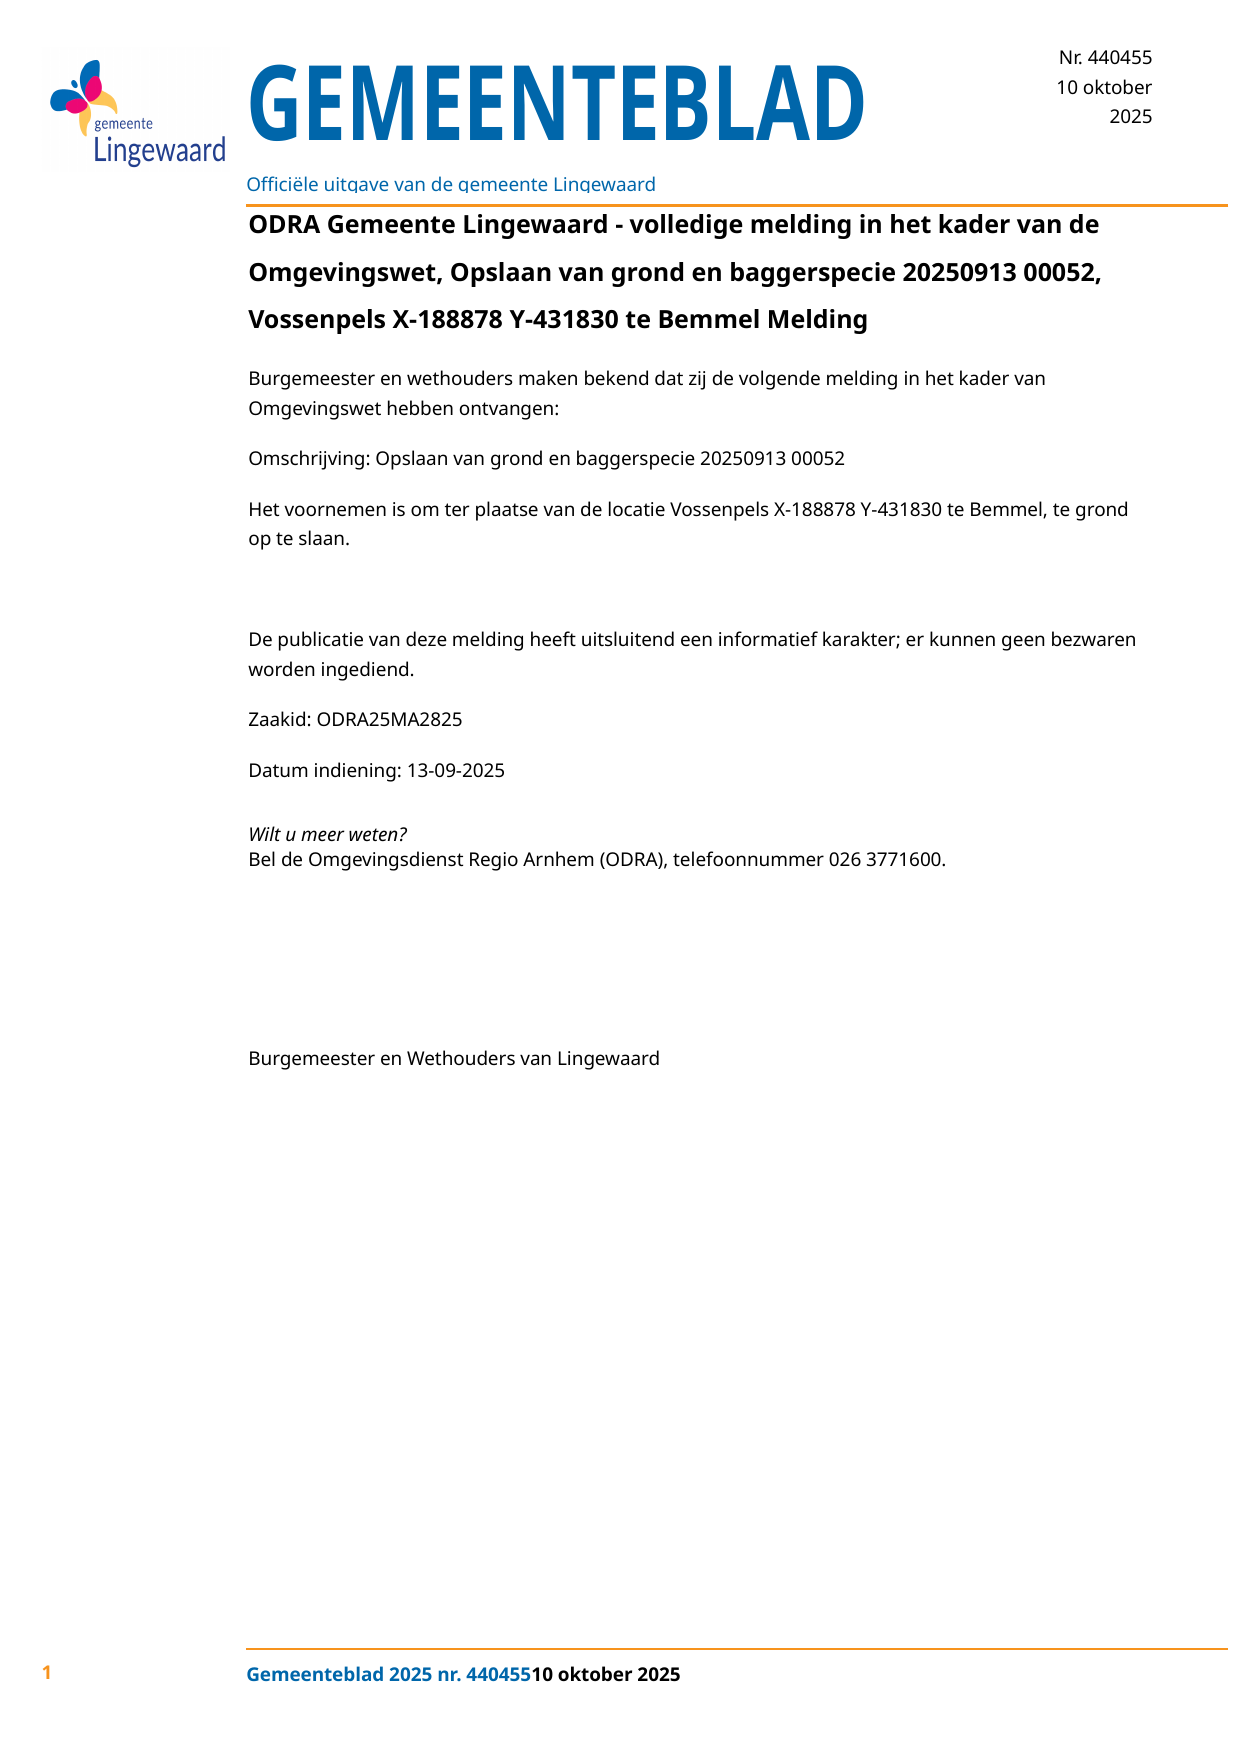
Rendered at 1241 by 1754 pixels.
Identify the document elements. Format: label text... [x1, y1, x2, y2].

text ODRA Gemeente Lingewaard - volledige melding in het kader van de Omgevingswet, Opslaan van grond en baggerspecie 20250913 00052, Vossenpels X-188878 Y-431830 te Bemmel Melding [248, 207, 1152, 336]
text Het voornemen is om ter plaatse van de locatie Vossenpels X-188878 Y-431830 te Bemmel, te grond op te slaan. [248, 496, 1152, 551]
text Omschrijving: Opslaan van grond en baggerspecie 20250913 00052 [248, 446, 1152, 471]
text Datum indiening: 13-09-2025 [248, 757, 1152, 782]
text Bel de Omgevingsdienst Regio Arnhem (ODRA), telefoonnummer 026 3771600. [248, 846, 1152, 872]
picture [41, 47, 231, 172]
text Burgemeester en wethouders maken bekend dat zij de volgende melding in het kader van Omgevingswet hebben ontvangen: [248, 366, 1152, 421]
text Burgemeester en Wethouders van Lingewaard [248, 1046, 1152, 1071]
text Zaakid: ODRA25MA2825 [248, 706, 1152, 732]
text De publicatie van deze melding heeft uitsluitend een informatief karakter; er kunnen geen bezwaren worden ingediend. [248, 626, 1152, 682]
text Wilt u meer weten? [248, 821, 1152, 846]
